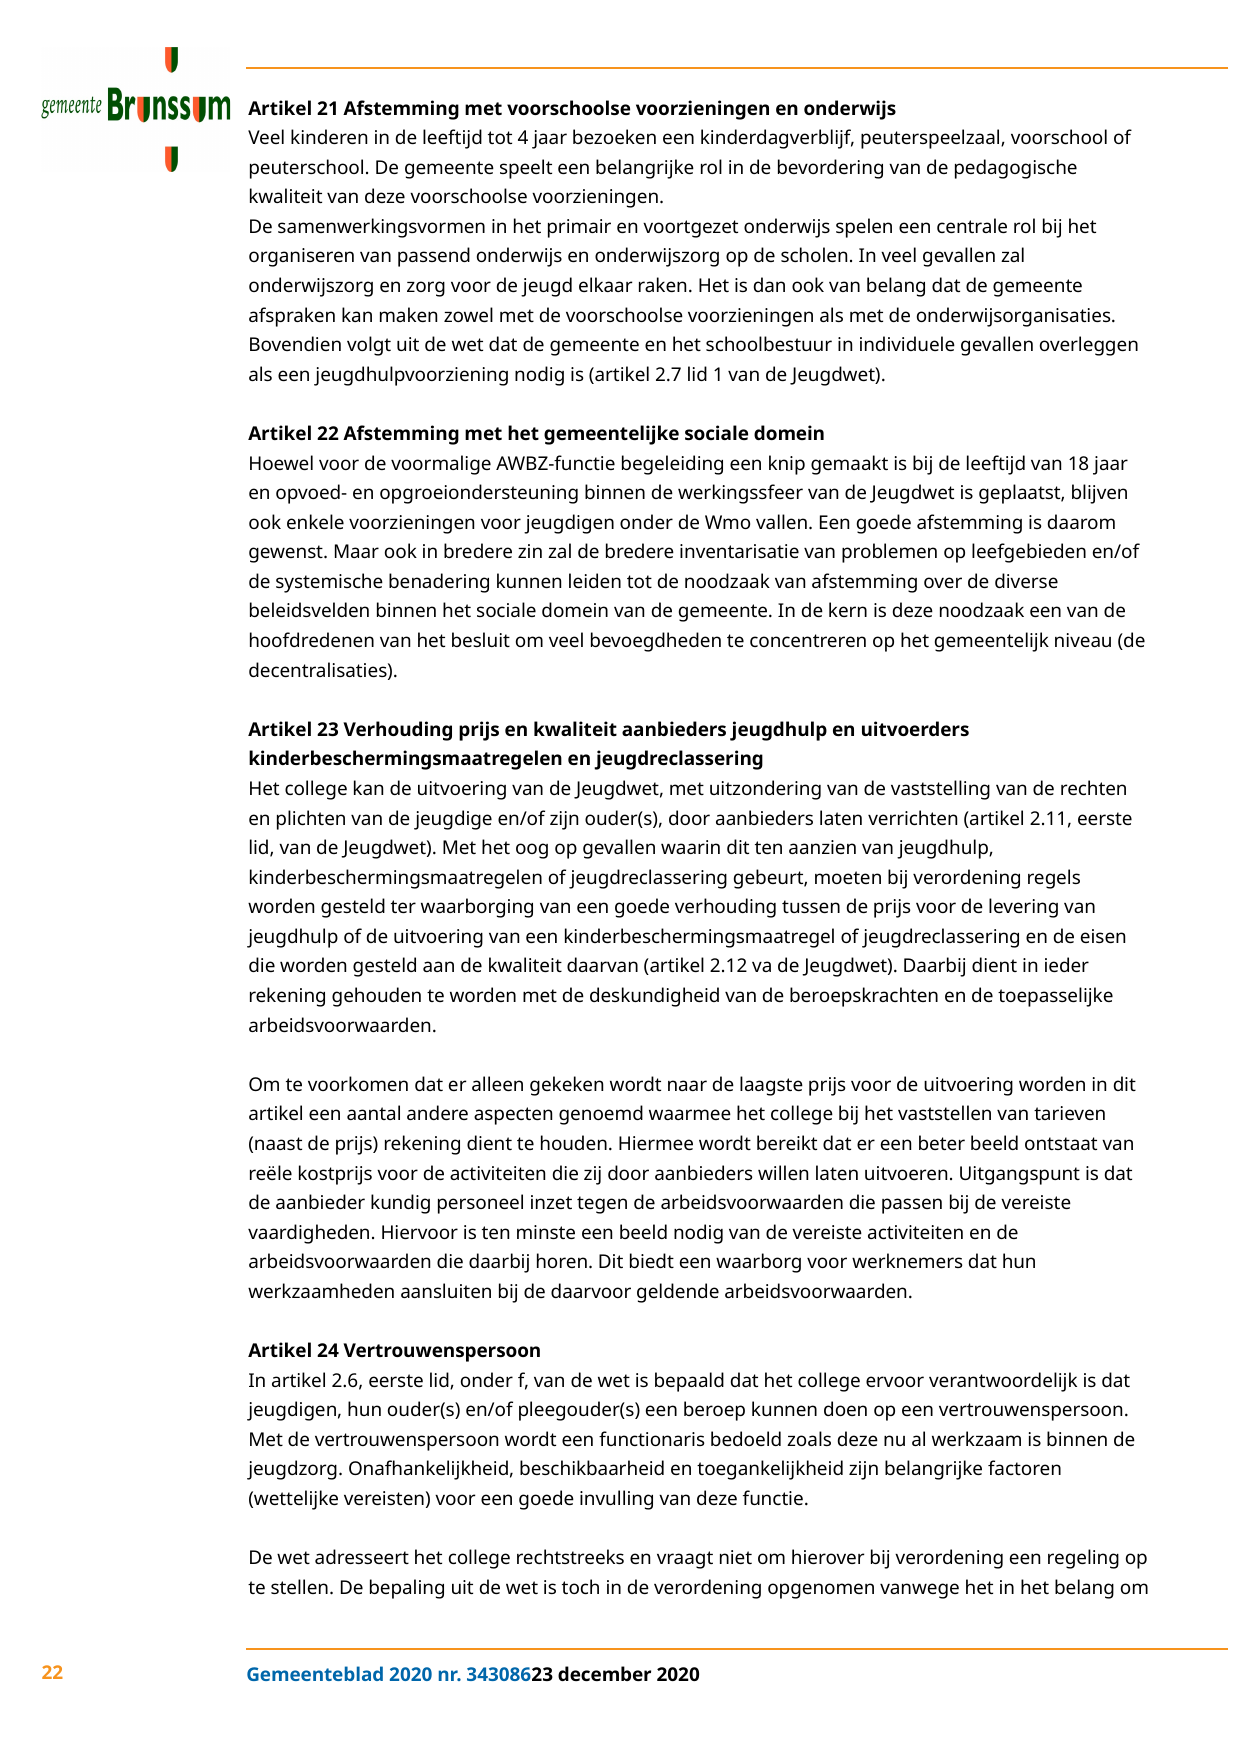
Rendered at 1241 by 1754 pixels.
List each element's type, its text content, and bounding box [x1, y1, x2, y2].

picture [41, 47, 231, 172]
text Artikel 24 Vertrouwenspersoon [248, 1337, 1152, 1363]
text Artikel 21 Afstemming met voorschoolse voorzieningen en onderwijs [248, 95, 1152, 121]
text Hoewel voor de voormalige AWBZ-functie begeleiding een knip gemaakt is bij de leeftijd van 18 jaar en opvoed- en opgroeiondersteuning binnen de werkingssfeer van de Jeugdwet is geplaatst, blijven ook enkele voorzieningen voor jeugdigen onder de Wmo vallen. Een goede afstemming is daarom gewenst. Maar ook in bredere zin zal de bredere inventarisatie van problemen op leefgebieden en/of de systemische benadering kunnen leiden tot de noodzaak van afstemming over de diverse beleidsvelden binnen het sociale domein van de gemeente. In de kern is deze noodzaak een van de hoofdredenen van het besluit om veel bevoegdheden te concentreren op het gemeentelijk niveau (de decentralisaties). [248, 450, 1152, 683]
text Artikel 22 Afstemming met het gemeentelijke sociale domein [248, 420, 1152, 446]
text De wet adresseert het college rechtstreeks en vraagt niet om hierover bij verordening een regeling op te stellen. De bepaling uit de wet is toch in de verordening opgenomen vanwege het in het belang om [248, 1544, 1152, 1600]
text In artikel 2.6, eerste lid, onder f, van de wet is bepaald dat het college ervoor verantwoordelijk is dat jeugdigen, hun ouder(s) en/of pleegouder(s) een beroep kunnen doen op een vertrouwenspersoon. Met de vertrouwenspersoon wordt een functionaris bedoeld zoals deze nu al werkzaam is binnen de jeugdzorg. Onafhankelijkheid, beschikbaarheid en toegankelijkheid zijn belangrijke factoren (wettelijke vereisten) voor een goede invulling van deze functie. [248, 1367, 1152, 1511]
text Artikel 23 Verhouding prijs en kwaliteit aanbieders jeugdhulp en uitvoerders kinderbeschermingsmaatregelen en jeugdreclassering [248, 716, 1152, 771]
text Het college kan de uitvoering van de Jeugdwet, met uitzondering van de vaststelling van de rechten en plichten van de jeugdige en/of zijn ouder(s), door aanbieders laten verrichten (artikel 2.11, eerste lid, van de Jeugdwet). Met het oog op gevallen waarin dit ten aanzien van jeugdhulp, kinderbeschermingsmaatregelen of jeugdreclassering gebeurt, moeten bij verordening regels worden gesteld ter waarborging van een goede verhouding tussen de prijs voor de levering van jeugdhulp of de uitvoering van een kinderbeschermingsmaatregel of jeugdreclassering en de eisen die worden gesteld aan de kwaliteit daarvan (artikel 2.12 va de Jeugdwet). Daarbij dient in ieder rekening gehouden te worden met de deskundigheid van de beroepskrachten en de toepasselijke arbeidsvoorwaarden. [248, 775, 1152, 1038]
text Veel kinderen in de leeftijd tot 4 jaar bezoeken een kinderdagverblijf, peuterspeelzaal, voorschool of peuterschool. De gemeente speelt een belangrijke rol in de bevordering van de pedagogische kwaliteit van deze voorschoolse voorzieningen. [248, 124, 1152, 209]
text De samenwerkingsvormen in het primair en voortgezet onderwijs spelen een centrale rol bij het organiseren van passend onderwijs en onderwijszorg op de scholen. In veel gevallen zal onderwijszorg en zorg voor de jeugd elkaar raken. Het is dan ook van belang dat de gemeente afspraken kan maken zowel met de voorschoolse voorzieningen als met de onderwijsorganisaties. Bovendien volgt uit de wet dat de gemeente en het schoolbestuur in individuele gevallen overleggen als een jeugdhulpvoorziening nodig is (artikel 2.7 lid 1 van de Jeugdwet). [248, 213, 1152, 387]
text Om te voorkomen dat er alleen gekeken wordt naar de laagste prijs voor de uitvoering worden in dit artikel een aantal andere aspecten genoemd waarmee het college bij het vaststellen van tarieven (naast de prijs) rekening dient te houden. Hiermee wordt bereikt dat er een beter beeld ontstaat van reële kostprijs voor de activiteiten die zij door aanbieders willen laten uitvoeren. Uitgangspunt is dat de aanbieder kundig personeel inzet tegen de arbeidsvoorwaarden die passen bij de vereiste vaardigheden. Hiervoor is ten minste een beeld nodig van de vereiste activiteiten en de arbeidsvoorwaarden die daarbij horen. Dit biedt een waarborg voor werknemers dat hun werkzaamheden aansluiten bij de daarvoor geldende arbeidsvoorwaarden. [248, 1071, 1152, 1304]
